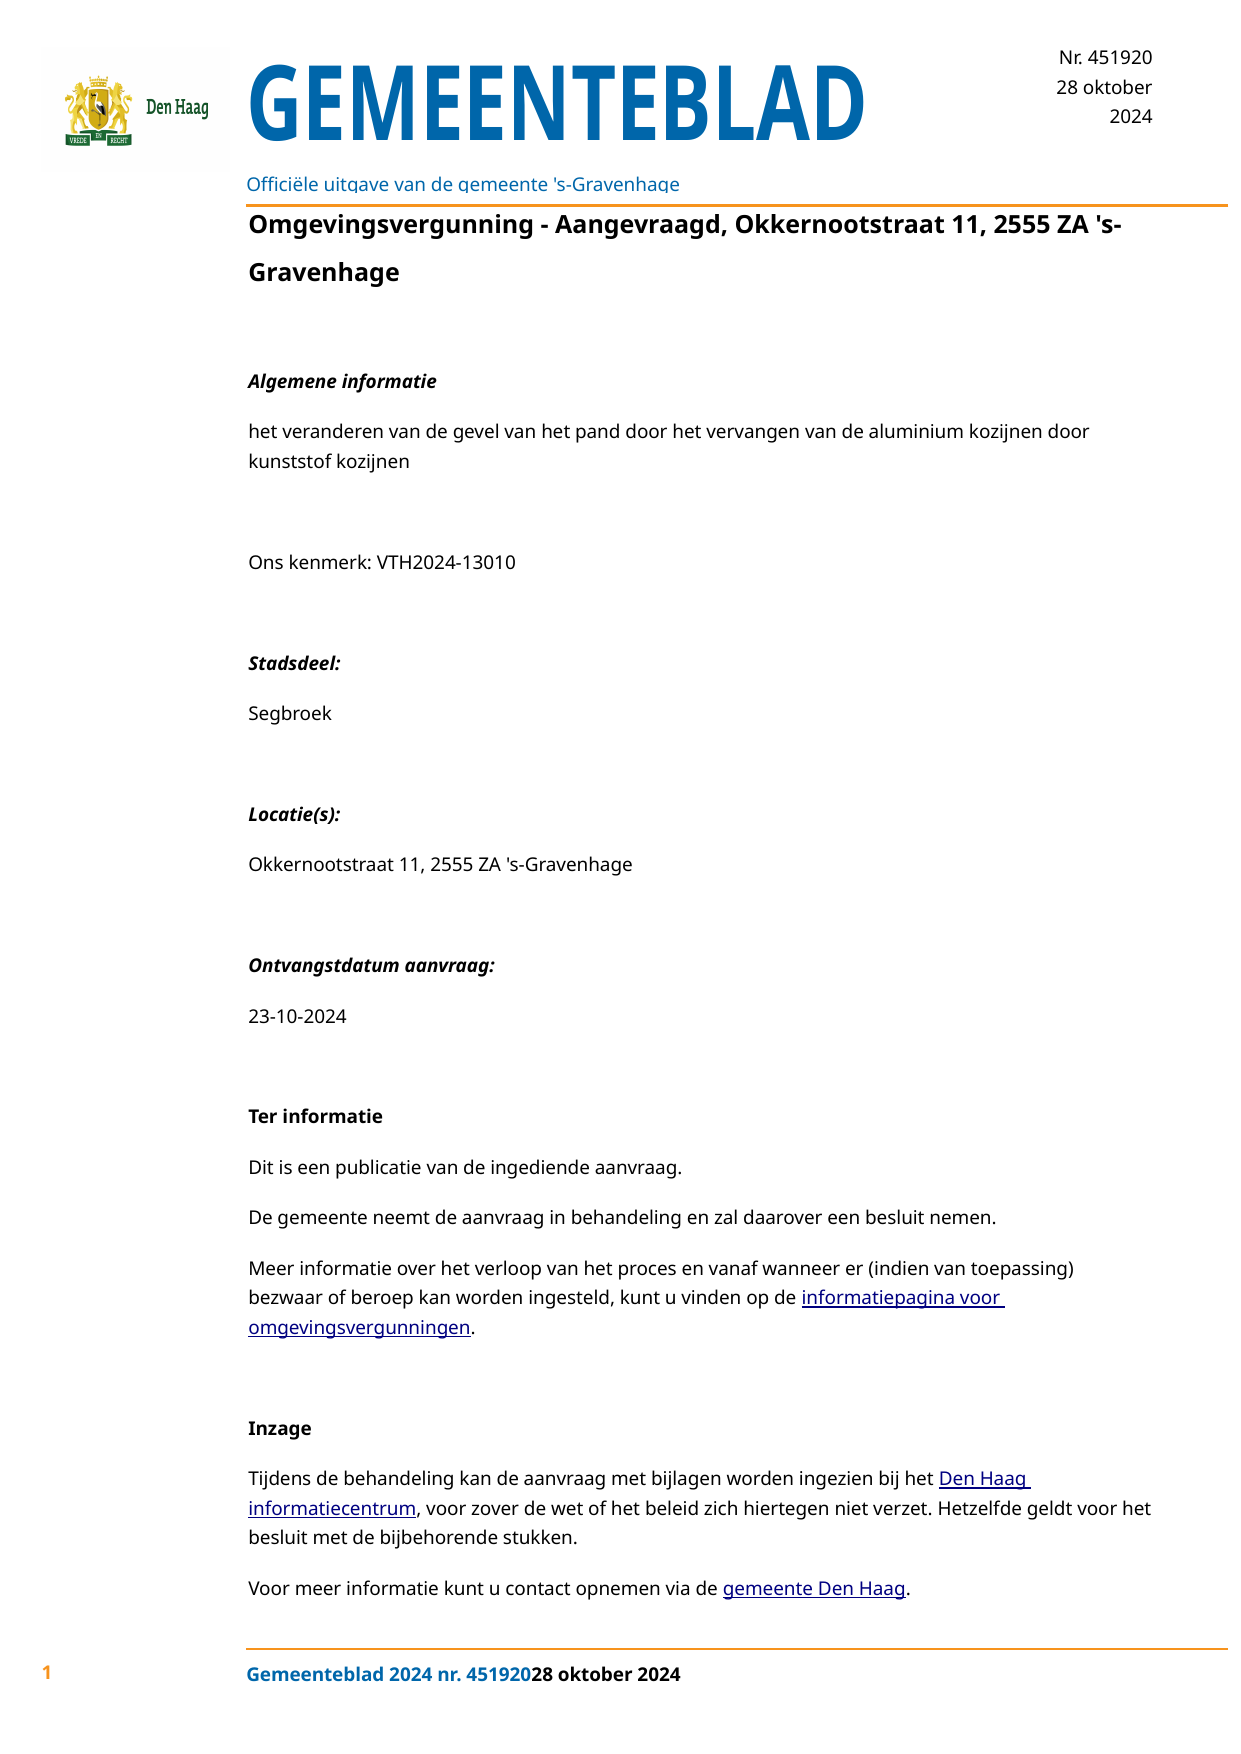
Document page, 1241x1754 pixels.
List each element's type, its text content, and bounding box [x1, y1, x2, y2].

text Ontvangstdatum aanvraag: [248, 952, 1152, 978]
text Ons kenmerk: VTH2024-13010 [248, 549, 1152, 575]
text Algemene informatie [248, 368, 1152, 394]
text Segbroek [248, 700, 1152, 726]
text het veranderen van de gevel van het pand door het vervangen van de aluminium kozijnen door kunststof kozijnen [248, 419, 1152, 474]
text Stadsdeel: [248, 650, 1152, 676]
text Locatie(s): [248, 801, 1152, 827]
text Inzage [248, 1415, 1152, 1441]
text 23-10-2024 [248, 1003, 1152, 1029]
picture [41, 47, 231, 172]
text Meer informatie over het verloop van het proces en vanaf wanneer er (indien van toepassing) bezwaar of beroep kan worden ingesteld, kunt u vinden op de informatiepagina voor omgevingsvergunningen. [248, 1255, 1152, 1340]
text Okkernootstraat 11, 2555 ZA 's-Gravenhage [248, 852, 1152, 877]
text Dit is een publicatie van de ingediende aanvraag. [248, 1154, 1152, 1180]
text Voor meer informatie kunt u contact opnemen via de gemeente Den Haag. [248, 1575, 1152, 1601]
text Tijdens de behandeling kan de aanvraag met bijlagen worden ingezien bij het Den Haag informatiecentrum, voor zover de wet of het beleid zich hiertegen niet verzet. Hetzelfde geldt voor het besluit met de bijbehorende stukken. [248, 1465, 1152, 1550]
text Ter informatie [248, 1104, 1152, 1129]
text De gemeente neemt de aanvraag in behandeling en zal daarover een besluit nemen. [248, 1204, 1152, 1230]
text Omgevingsvergunning - Aangevraagd, Okkernootstraat 11, 2555 ZA 's-Gravenhage [248, 207, 1152, 288]
